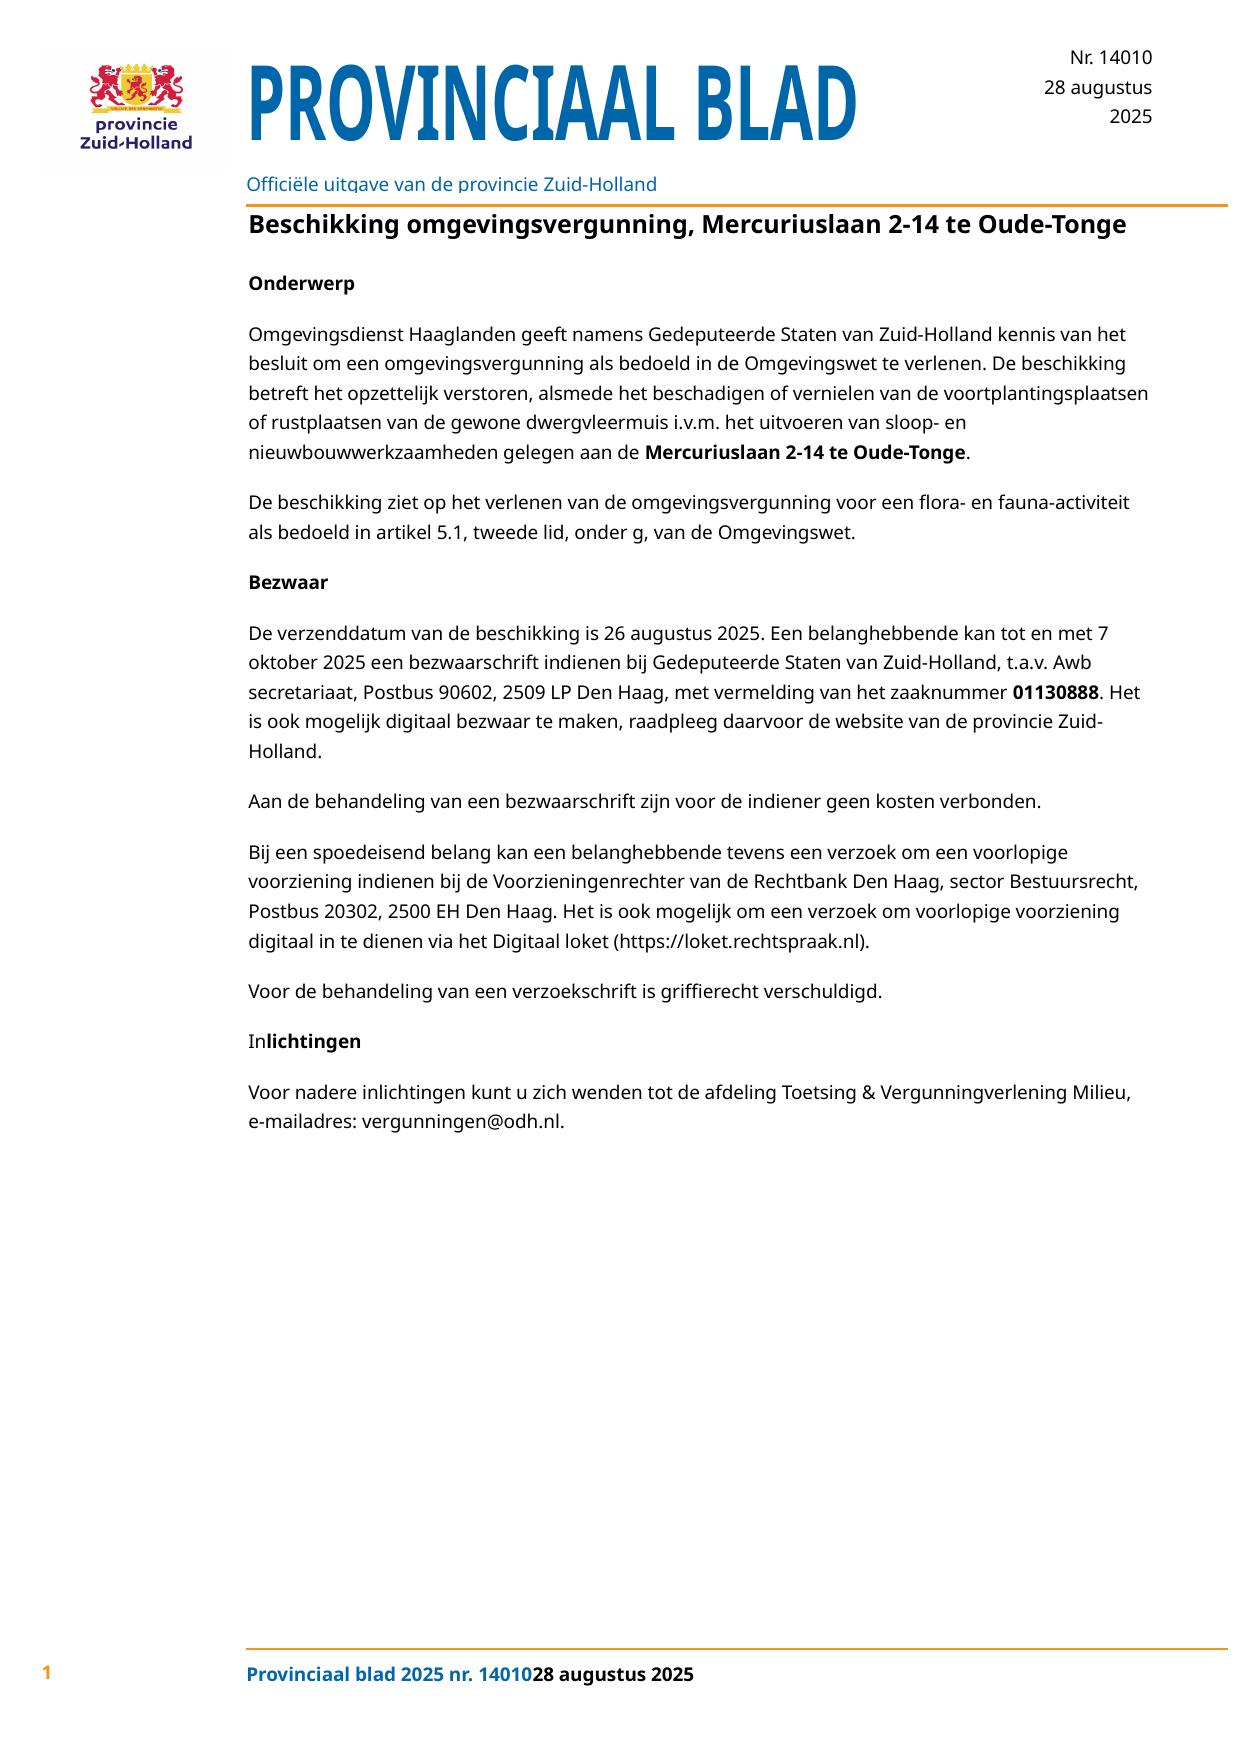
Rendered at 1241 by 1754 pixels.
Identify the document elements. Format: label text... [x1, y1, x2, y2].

text De beschikking ziet op het verlenen van de omgevingsvergunning voor een flora- en fauna-activiteit als bedoeld in artikel 5.1, tweede lid, onder g, van de Omgevingswet. [248, 489, 1152, 545]
text Beschikking omgevingsvergunning, Mercuriuslaan 2-14 te Oude-Tonge [248, 207, 1152, 241]
text Bezwaar [248, 569, 1152, 595]
text Bij een spoedeisend belang kan een belanghebbende tevens een verzoek om een voorlopige voorziening indienen bij de Voorzieningenrechter van de Rechtbank Den Haag, sector Bestuursrecht, Postbus 20302, 2500 EH Den Haag. Het is ook mogelijk om een verzoek om voorlopige voorziening digitaal in te dienen via het Digitaal loket (https://loket.rechtspraak.nl). [248, 839, 1152, 953]
text Voor de behandeling van een verzoekschrift is griffierecht verschuldigd. [248, 978, 1152, 1004]
text Omgevingsdienst Haaglanden geeft namens Gedeputeerde Staten van Zuid-Holland kennis van het besluit om een omgevingsvergunning als bedoeld in de Omgevingswet te verlenen. De beschikking betreft het opzettelijk verstoren, alsmede het beschadigen of vernielen van de voortplantingsplaatsen of rustplaatsen van de gewone dwergvleermuis i.v.m. het uitvoeren van sloop- en nieuwbouwwerkzaamheden gelegen aan de Mercuriuslaan 2-14 te Oude-Tonge. [248, 321, 1152, 465]
text Inlichtingen [248, 1029, 1152, 1054]
text Onderwerp [248, 270, 1152, 296]
text Aan de behandeling van een bezwaarschrift zijn voor de indiener geen kosten verbonden. [248, 789, 1152, 814]
text Voor nadere inlichtingen kunt u zich wenden tot de afdeling Toetsing & Vergunningverlening Milieu, e-mailadres: vergunningen@odh.nl. [248, 1079, 1152, 1134]
picture [41, 47, 231, 172]
text De verzenddatum van de beschikking is 26 augustus 2025. Een belanghebbende kan tot en met 7 oktober 2025 een bezwaarschrift indienen bij Gedeputeerde Staten van Zuid-Holland, t.a.v. Awb secretariaat, Postbus 90602, 2509 LP Den Haag, met vermelding van het zaaknummer 01130888. Het is ook mogelijk digitaal bezwaar te maken, raadpleeg daarvoor de website van de provincie Zuid-Holland. [248, 620, 1152, 764]
